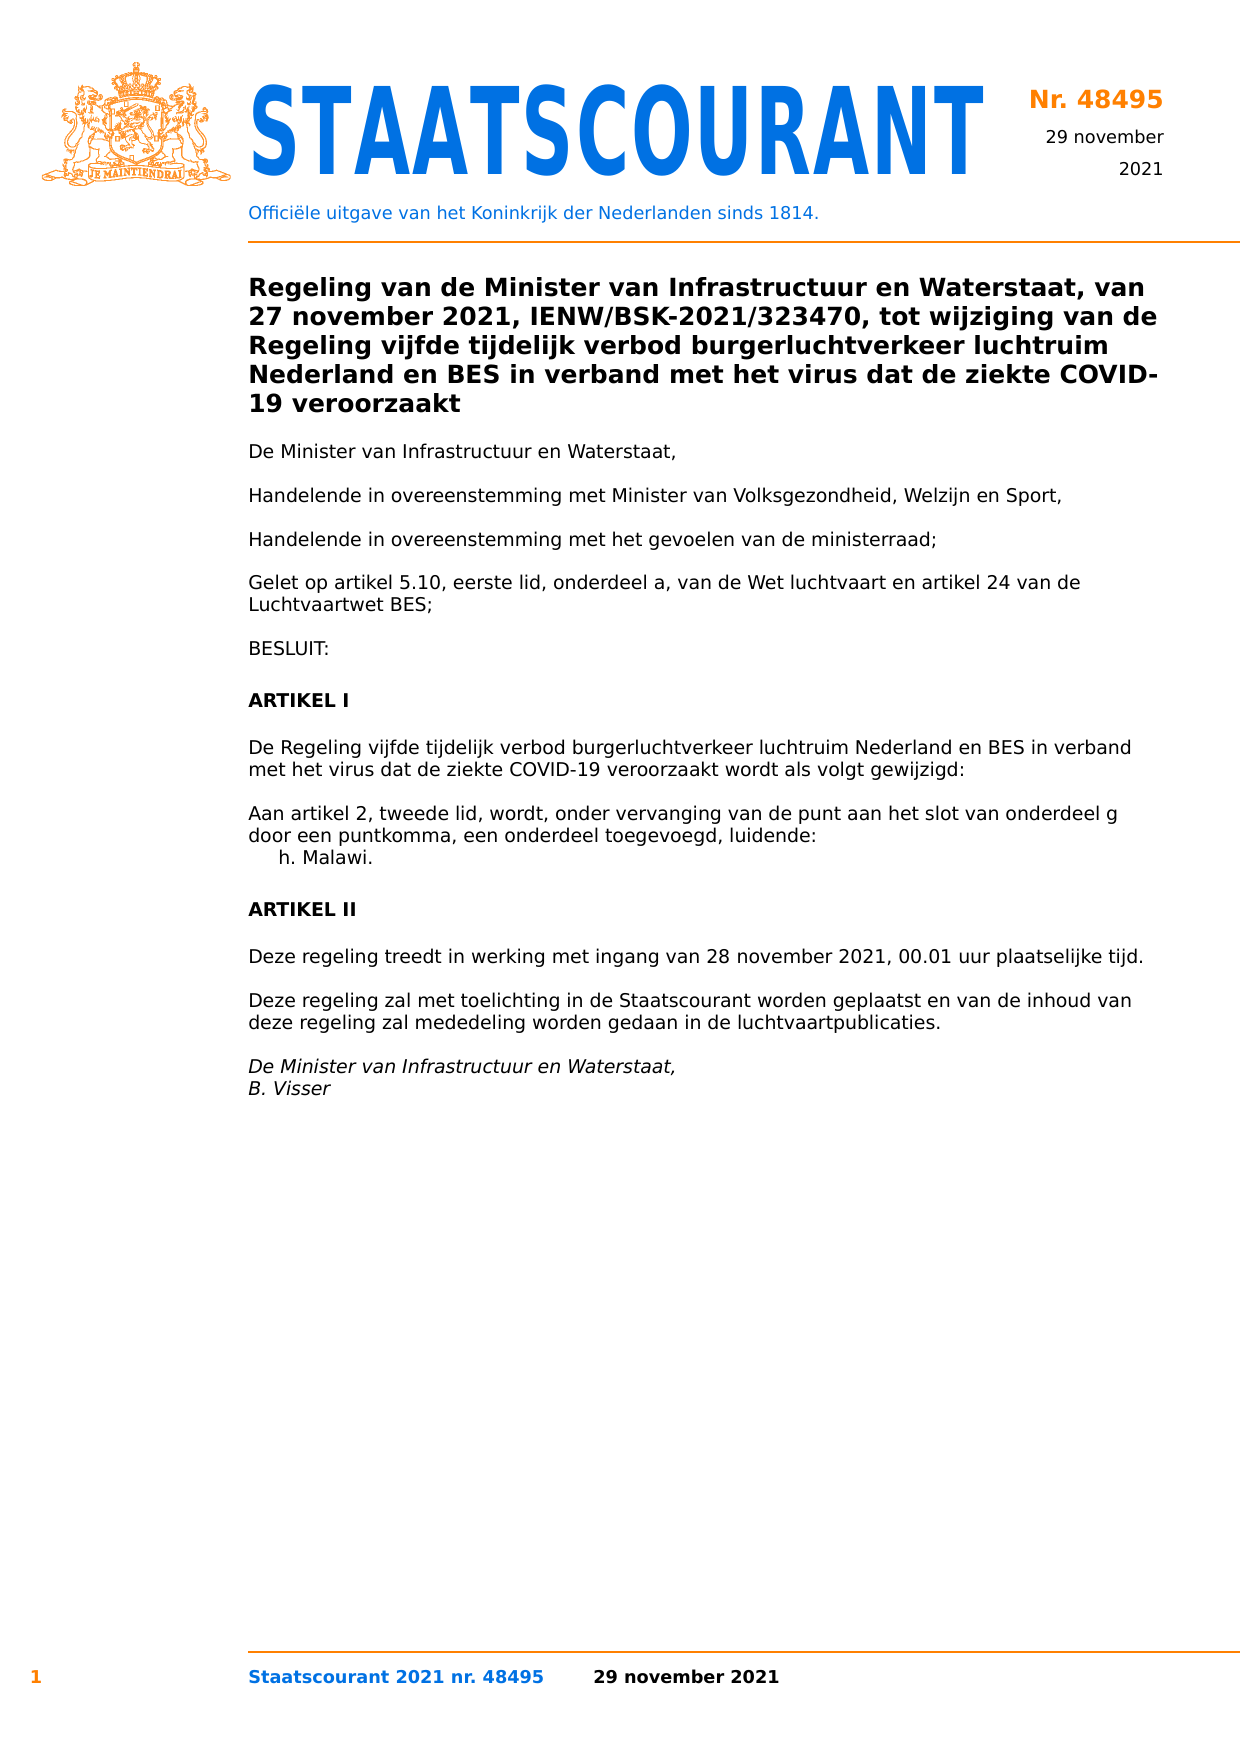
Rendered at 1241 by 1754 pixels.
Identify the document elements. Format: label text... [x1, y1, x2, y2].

table_header Nr. 48495 [998, 62, 1240, 121]
subtitle ARTIKEL I [248, 690, 1163, 712]
subtitle ARTIKEL II [248, 899, 1163, 921]
text De Regeling vijfde tijdelijk verbod burgerluchtverkeer luchtruim Nederland en BES in verband met het virus dat de ziekte COVID-19 veroorzaakt wordt als volgt gewijzigd: [248, 737, 1163, 781]
table_header STAATSCOURANT [248, 62, 998, 203]
text Deze regeling treedt in werking met ingang van 28 november 2021, 00.01 uur plaatselijke tijd. [248, 946, 1163, 968]
subtitle Regeling van de Minister van Infrastructuur en Waterstaat, van 27 november 2021, IENW/BSK-2021/323470, tot wijziging van de Regeling vijfde tijdelijk verbod burgerluchtverkeer luchtruim Nederland en BES in verband met het virus dat de ziekte COVID-19 veroorzaakt [248, 273, 1163, 419]
text Deze regeling zal met toelichting in de Staatscourant worden geplaatst en van de inhoud van deze regeling zal mededeling worden gedaan in de luchtvaartpublicaties. [248, 990, 1163, 1034]
text Aan artikel 2, tweede lid, wordt, onder vervanging van de punt aan het slot van onderdeel g door een puntkomma, een onderdeel toegevoegd, luidende: [248, 803, 1163, 847]
table_header [25, 62, 248, 241]
text BESLUIT: [248, 638, 1163, 660]
text De Minister van Infrastructuur en Waterstaat, B. Visser [248, 1056, 1163, 1099]
text Handelende in overeenstemming met het gevoelen van de ministerraad; [248, 528, 1163, 550]
text h. Malawi. [278, 847, 1163, 869]
table_cell 29 november [998, 121, 1240, 153]
text Gelet op artikel 5.10, eerste lid, onderdeel a, van de Wet luchtvaart en artikel 24 van de Luchtvaartwet BES; [248, 572, 1163, 616]
text De Minister van Infrastructuur en Waterstaat, [248, 441, 1163, 463]
table_cell 2021 [998, 153, 1240, 203]
text Handelende in overeenstemming met Minister van Volksgezondheid, Welzijn en Sport, [248, 484, 1163, 507]
picture [41, 62, 231, 186]
table_cell Officiële uitgave van het Koninkrijk der Nederlanden sinds 1814. [248, 203, 1240, 241]
